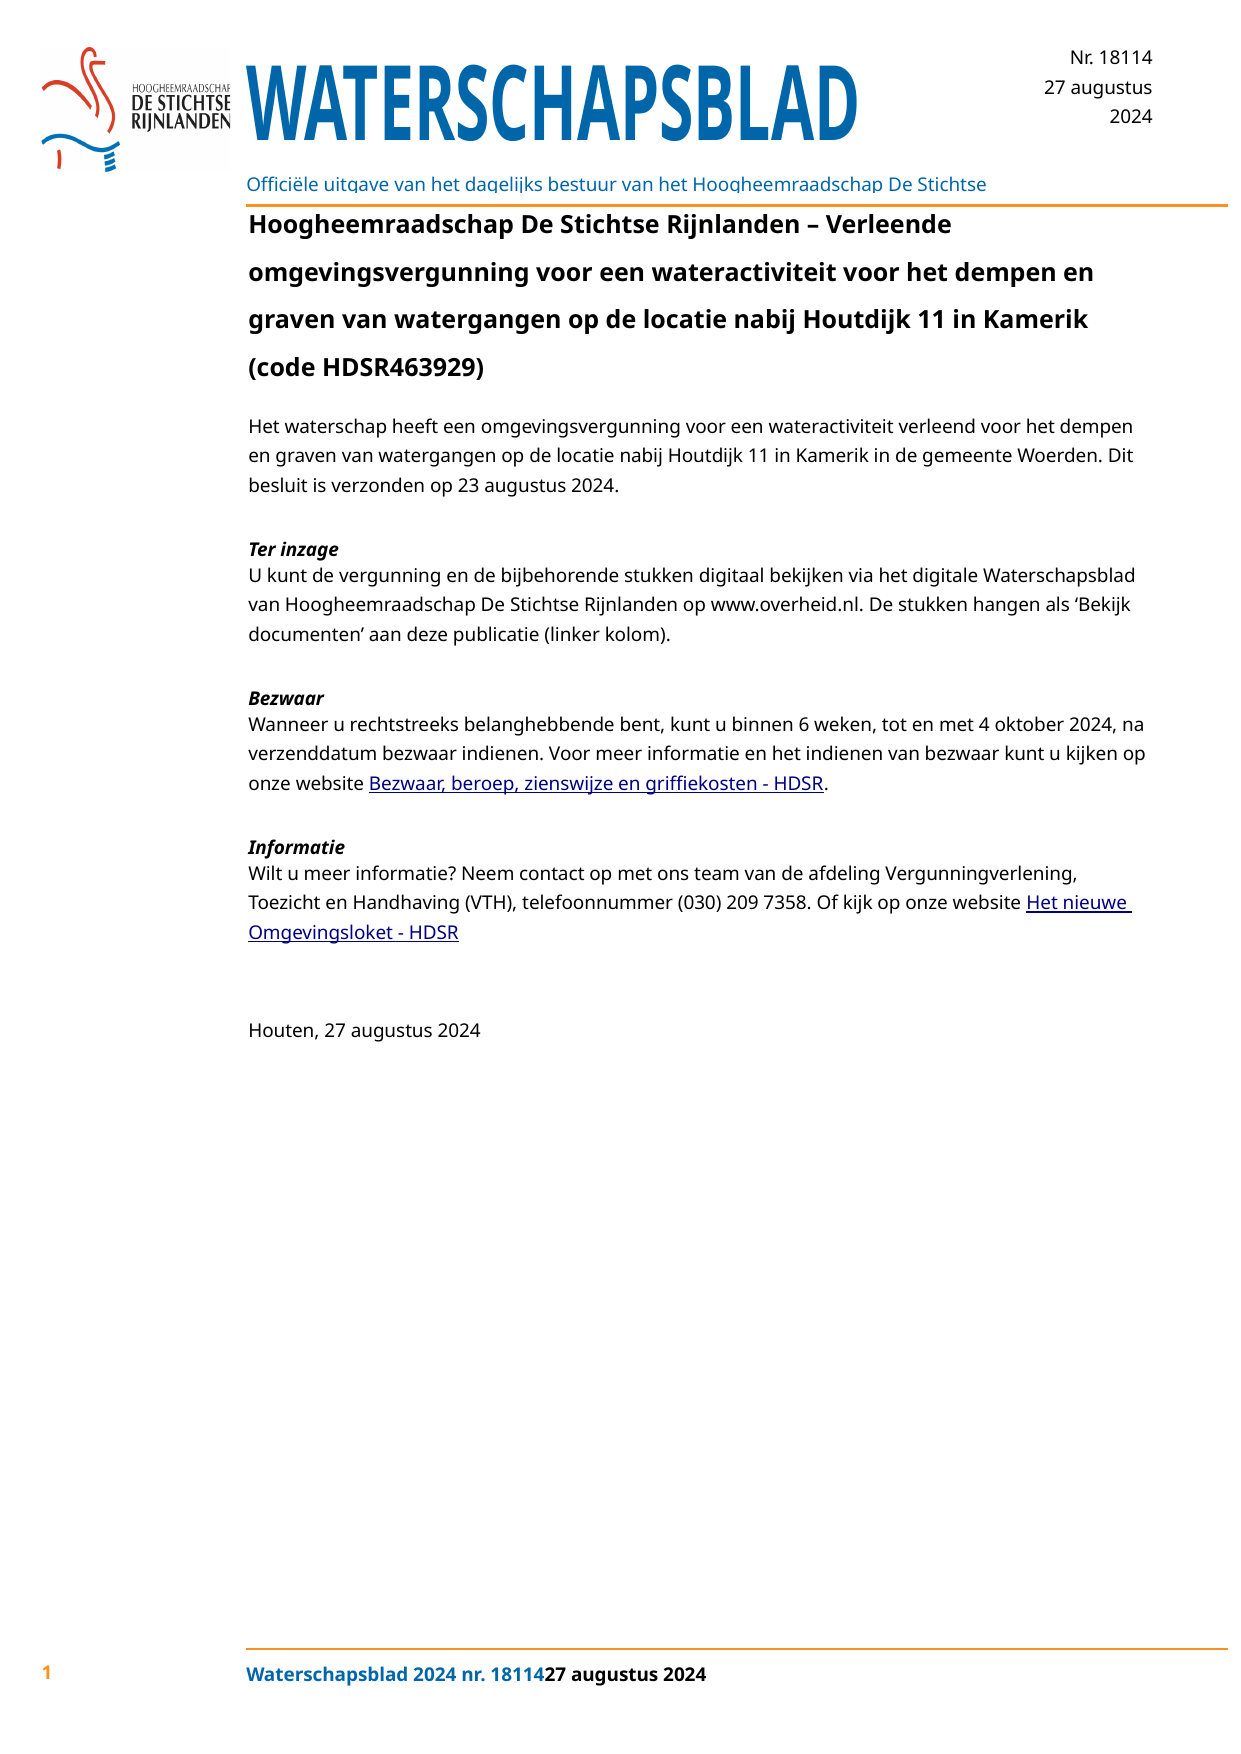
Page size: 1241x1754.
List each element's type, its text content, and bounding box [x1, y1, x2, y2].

text Bezwaar [248, 685, 1152, 711]
text Houten, 27 augustus 2024 [248, 1017, 1152, 1043]
text Het waterschap heeft een omgevingsvergunning voor een wateractiviteit verleend voor het dempen en graven van watergangen op de locatie nabij Houtdijk 11 in Kamerik in de gemeente Woerden. Dit besluit is verzonden op 23 augustus 2024. [248, 413, 1152, 498]
text Informatie [248, 834, 1152, 860]
text Hoogheemraadschap De Stichtse Rijnlanden – Verleende omgevingsvergunning voor een wateractiviteit voor het dempen en graven van watergangen op de locatie nabij Houtdijk 11 in Kamerik (code HDSR463929) [248, 207, 1152, 384]
text U kunt de vergunning en de bijbehorende stukken digitaal bekijken via het digitale Waterschapsblad van Hoogheemraadschap De Stichtse Rijnlanden op www.overheid.nl. De stukken hangen als ‘Bekijk documenten’ aan deze publicatie (linker kolom). [248, 562, 1152, 647]
picture [41, 47, 231, 172]
text Wanneer u rechtstreeks belanghebbende bent, kunt u binnen 6 weken, tot en met 4 oktober 2024, na verzenddatum bezwaar indienen. Voor meer informatie en het indienen van bezwaar kunt u kijken op onze website Bezwaar, beroep, zienswijze en griffiekosten - HDSR. [248, 711, 1152, 796]
text Ter inzage [248, 536, 1152, 562]
text Wilt u meer informatie? Neem contact op met ons team van de afdeling Vergunningverlening, Toezicht en Handhaving (VTH), telefoonnummer (030) 209 7358. Of kijk op onze website Het nieuwe Omgevingsloket - HDSR [248, 860, 1152, 944]
